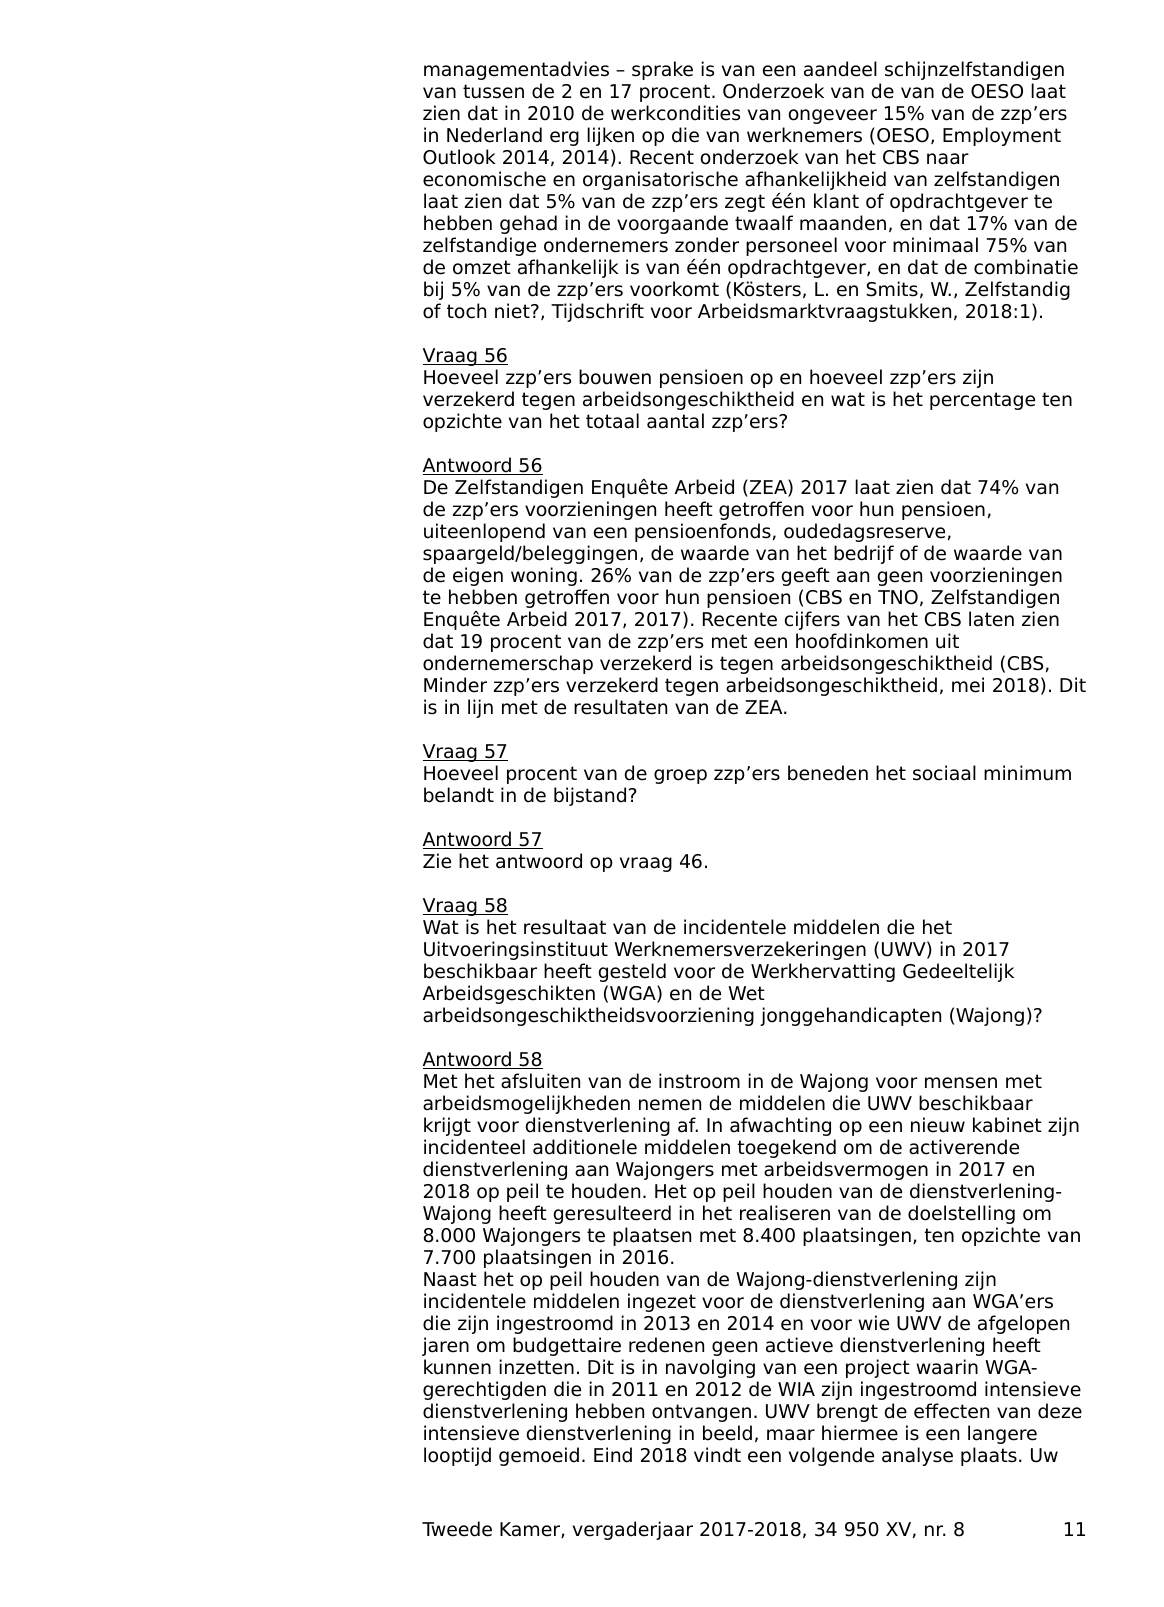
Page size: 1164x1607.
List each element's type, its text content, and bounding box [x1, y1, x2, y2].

text Hoeveel procent van de groep zzp’ers beneden het sociaal minimum belandt in de bijstand? [422, 763, 1087, 807]
text Zie het antwoord op vraag 46. [422, 851, 1087, 873]
text Antwoord 58 [422, 1049, 1087, 1071]
text Met het afsluiten van de instroom in de Wajong voor mensen met arbeidsmogelijkheden nemen de middelen die UWV beschikbaar krijgt voor dienstverlening af. In afwachting op een nieuw kabinet zijn incidenteel additionele middelen toegekend om de activerende dienstverlening aan Wajongers met arbeidsvermogen in 2017 en 2018 op peil te houden. Het op peil houden van de dienstverlening-Wajong heeft geresulteerd in het realiseren van de doelstelling om 8.000 Wajongers te plaatsen met 8.400 plaatsingen, ten opzichte van 7.700 plaatsingen in 2016. [422, 1071, 1087, 1269]
text Antwoord 57 [422, 829, 1087, 851]
text Hoeveel zzp’ers bouwen pensioen op en hoeveel zzp’ers zijn verzekerd tegen arbeidsongeschiktheid en wat is het percentage ten opzichte van het totaal aantal zzp’ers? [422, 367, 1087, 433]
text Vraag 58 [422, 895, 1087, 917]
text Naast het op peil houden van de Wajong-dienstverlening zijn incidentele middelen ingezet voor de dienstverlening aan WGA’ers die zijn ingestroomd in 2013 en 2014 en voor wie UWV de afgelopen jaren om budgettaire redenen geen actieve dienstverlening heeft kunnen inzetten. Dit is in navolging van een project waarin WGA-gerechtigden die in 2011 en 2012 de WIA zijn ingestroomd intensieve dienstverlening hebben ontvangen. UWV brengt de effecten van deze intensieve dienstverlening in beeld, maar hiermee is een langere looptijd gemoeid. Eind 2018 vindt een volgende analyse plaats. Uw [422, 1269, 1087, 1467]
text De Zelfstandigen Enquête Arbeid (ZEA) 2017 laat zien dat 74% van de zzp’ers voorzieningen heeft getroffen voor hun pensioen, uiteenlopend van een pensioenfonds, oudedagsreserve, spaargeld/beleggingen, de waarde van het bedrijf of de waarde van de eigen woning. 26% van de zzp’ers geeft aan geen voorzieningen te hebben getroffen voor hun pensioen (CBS en TNO, Zelfstandigen Enquête Arbeid 2017, 2017). Recente cijfers van het CBS laten zien dat 19 procent van de zzp’ers met een hoofdinkomen uit ondernemerschap verzekerd is tegen arbeidsongeschiktheid (CBS, Minder zzp’ers verzekerd tegen arbeidsongeschiktheid, mei 2018). Dit is in lijn met de resultaten van de ZEA. [422, 477, 1087, 719]
text Vraag 57 [422, 741, 1087, 763]
text Vraag 56 [422, 345, 1087, 367]
text Wat is het resultaat van de incidentele middelen die het Uitvoeringsinstituut Werknemersverzekeringen (UWV) in 2017 beschikbaar heeft gesteld voor de Werkhervatting Gedeeltelijk Arbeidsgeschikten (WGA) en de Wet arbeidsongeschiktheidsvoorziening jonggehandicapten (Wajong)? [422, 917, 1087, 1027]
text managementadvies – sprake is van een aandeel schijnzelfstandigen van tussen de 2 en 17 procent. Onderzoek van de van de OESO laat zien dat in 2010 de werkcondities van ongeveer 15% van de zzp’ers in Nederland erg lijken op die van werknemers (OESO, Employment Outlook 2014, 2014). Recent onderzoek van het CBS naar economische en organisatorische afhankelijkheid van zelfstandigen laat zien dat 5% van de zzp’ers zegt één klant of opdrachtgever te hebben gehad in de voorgaande twaalf maanden, en dat 17% van de zelfstandige ondernemers zonder personeel voor minimaal 75% van de omzet afhankelijk is van één opdrachtgever, en dat de combinatie bij 5% van de zzp’ers voorkomt (Kösters, L. en Smits, W., Zelfstandig of toch niet?, Tijdschrift voor Arbeidsmarktvraagstukken, 2018:1). [422, 59, 1087, 323]
text Antwoord 56 [422, 455, 1087, 477]
